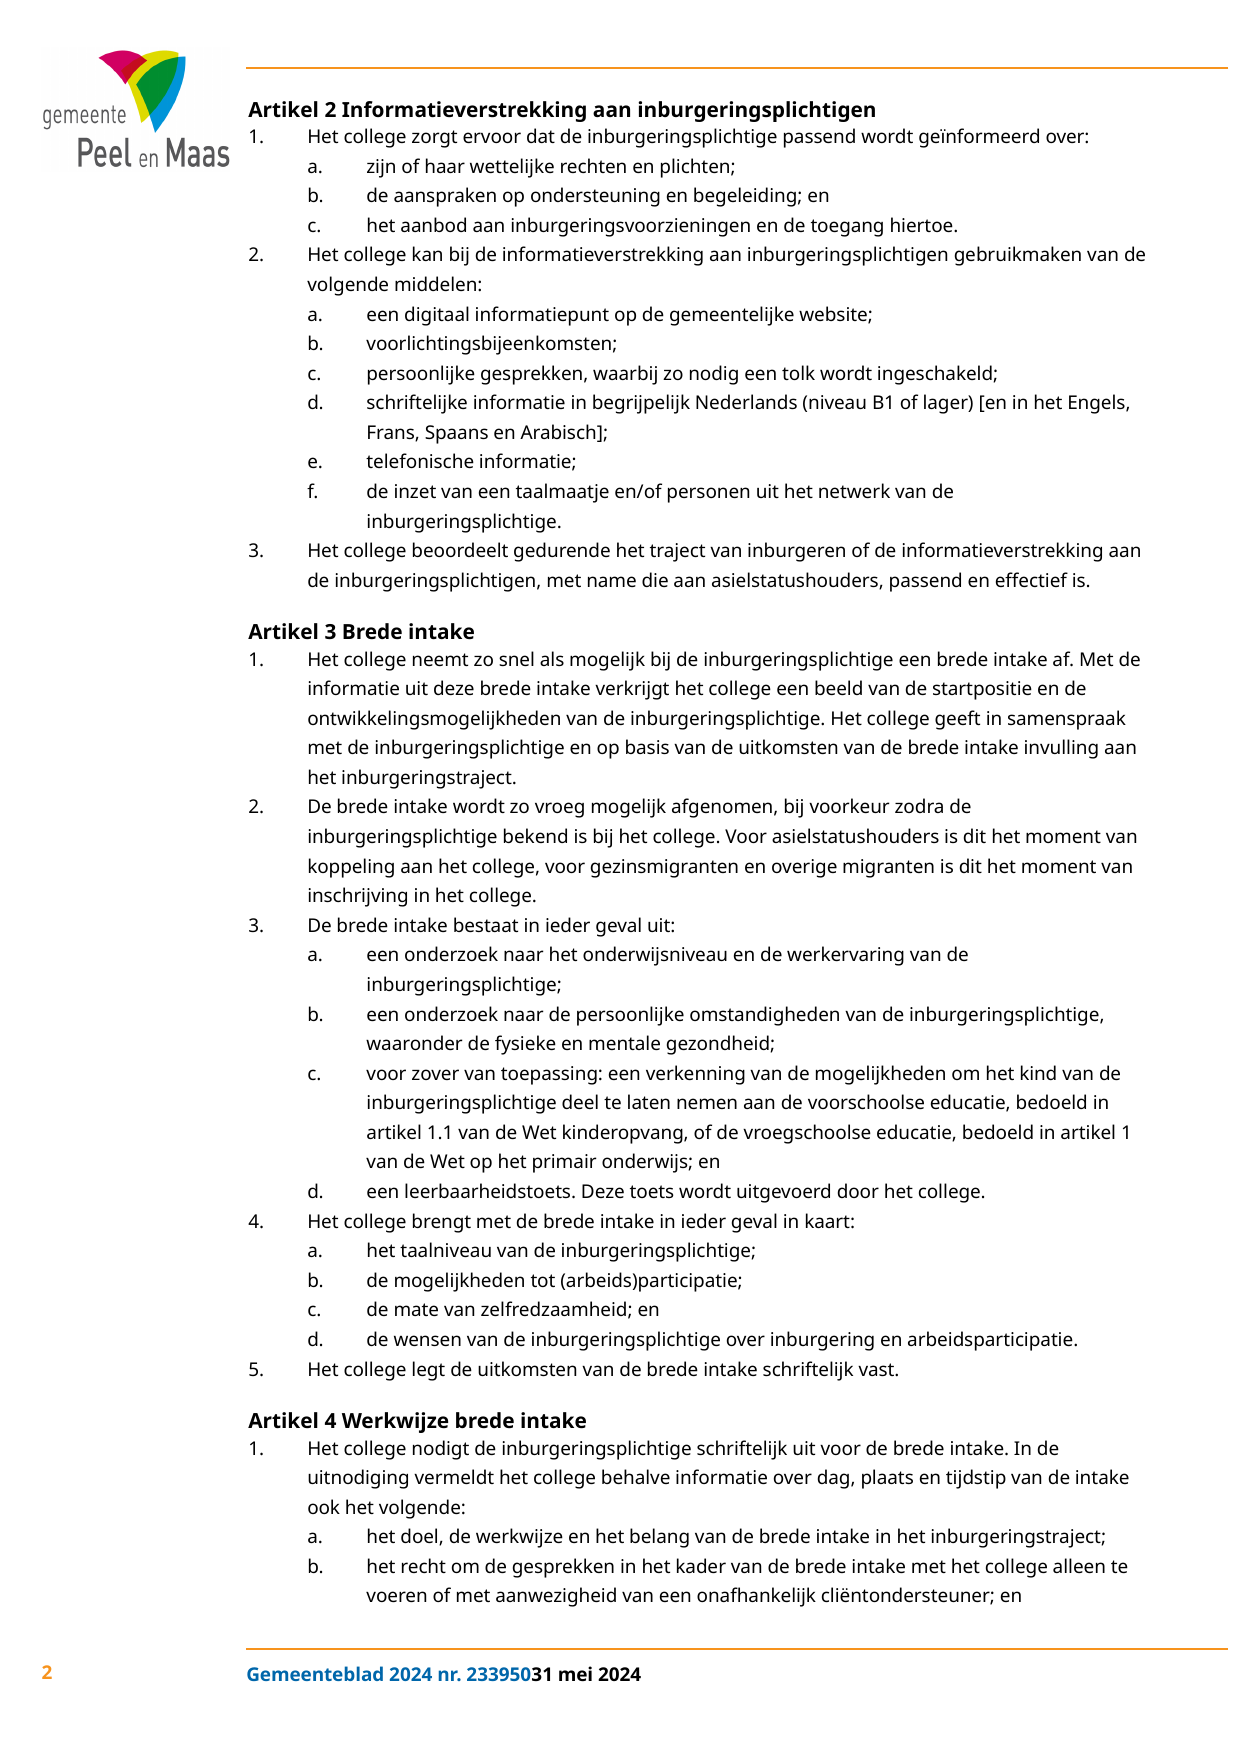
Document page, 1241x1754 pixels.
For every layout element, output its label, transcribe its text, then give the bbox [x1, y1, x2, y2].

list Het college legt de uitkomsten van de brede intake schriftelijk vast. [248, 1356, 1152, 1382]
list het aanbod aan inburgeringsvoorzieningen en de toegang hiertoe. [307, 212, 1152, 238]
list Het college zorgt ervoor dat de inburgeringsplichtige passend wordt geïnformeerd over: [248, 123, 1152, 149]
list het recht om de gesprekken in het kader van de brede intake met het college alleen te voeren of met aanwezigheid van een onafhankelijk cliëntondersteuner; en [307, 1553, 1152, 1608]
list voor zover van toepassing: een verkenning van de mogelijkheden om het kind van de inburgeringsplichtige deel te laten nemen aan de voorschoolse educatie, bedoeld in artikel 1.1 van de Wet kinderopvang, of de vroegschoolse educatie, bedoeld in artikel 1 van de Wet op het primair onderwijs; en [307, 1060, 1152, 1174]
list de wensen van de inburgeringsplichtige over inburgering en arbeidsparticipatie. [307, 1326, 1152, 1352]
list voorlichtingsbijeenkomsten; [307, 330, 1152, 356]
text Artikel 3 Brede intake [248, 617, 1152, 646]
list de mogelijkheden tot (arbeids)participatie; [307, 1267, 1152, 1293]
text Artikel 2 Informatieverstrekking aan inburgeringsplichtigen [248, 95, 1152, 123]
list een onderzoek naar het onderwijsniveau en de werkervaring van de inburgeringsplichtige; [307, 942, 1152, 997]
text Artikel 4 Werkwijze brede intake [248, 1406, 1152, 1435]
list een leerbaarheidstoets. Deze toets wordt uitgevoerd door het college. [307, 1178, 1152, 1204]
list de mate van zelfredzaamheid; en [307, 1297, 1152, 1322]
list De brede intake wordt zo vroeg mogelijk afgenomen, bij voorkeur zodra de inburgeringsplichtige bekend is bij het college. Voor asielstatushouders is dit het moment van koppeling aan het college, voor gezinsmigranten en overige migranten is dit het moment van inschrijving in het college. [248, 794, 1152, 908]
list Het college brengt met de brede intake in ieder geval in kaart: [248, 1208, 1152, 1234]
list Het college neemt zo snel als mogelijk bij de inburgeringsplichtige een brede intake af. Met de informatie uit deze brede intake verkrijgt het college een beeld van de startpositie en de ontwikkelingsmogelijkheden van de inburgeringsplichtige. Het college geeft in samenspraak met de inburgeringsplichtige en op basis van de uitkomsten van de brede intake invulling aan het inburgeringstraject. [248, 646, 1152, 790]
list Het college nodigt de inburgeringsplichtige schriftelijk uit voor de brede intake. In de uitnodiging vermeldt het college behalve informatie over dag, plaats en tijdstip van de intake ook het volgende: [248, 1435, 1152, 1519]
list persoonlijke gesprekken, waarbij zo nodig een tolk wordt ingeschakeld; [307, 360, 1152, 386]
list zijn of haar wettelijke rechten en plichten; [307, 153, 1152, 178]
list het doel, de werkwijze en het belang van de brede intake in het inburgeringstraject; [307, 1523, 1152, 1549]
list de inzet van een taalmaatje en/of personen uit het netwerk van de inburgeringsplichtige. [307, 478, 1152, 533]
list Het college beoordeelt gedurende het traject van inburgeren of de informatieverstrekking aan de inburgeringsplichtigen, met name die aan asielstatushouders, passend en effectief is. [248, 537, 1152, 593]
list schriftelijke informatie in begrijpelijk Nederlands (niveau B1 of lager) [en in het Engels, Frans, Spaans en Arabisch]; [307, 389, 1152, 445]
list de aanspraken op ondersteuning en begeleiding; en [307, 182, 1152, 208]
list De brede intake bestaat in ieder geval uit: [248, 912, 1152, 938]
list Het college kan bij de informatieverstrekking aan inburgeringsplichtigen gebruikmaken van de volgende middelen: [248, 242, 1152, 297]
list een onderzoek naar de persoonlijke omstandigheden van de inburgeringsplichtige, waaronder de fysieke en mentale gezondheid; [307, 1001, 1152, 1056]
picture [41, 47, 231, 172]
list een digitaal informatiepunt op de gemeentelijke website; [307, 301, 1152, 326]
list telefonische informatie; [307, 449, 1152, 474]
list het taalniveau van de inburgeringsplichtige; [307, 1237, 1152, 1263]
